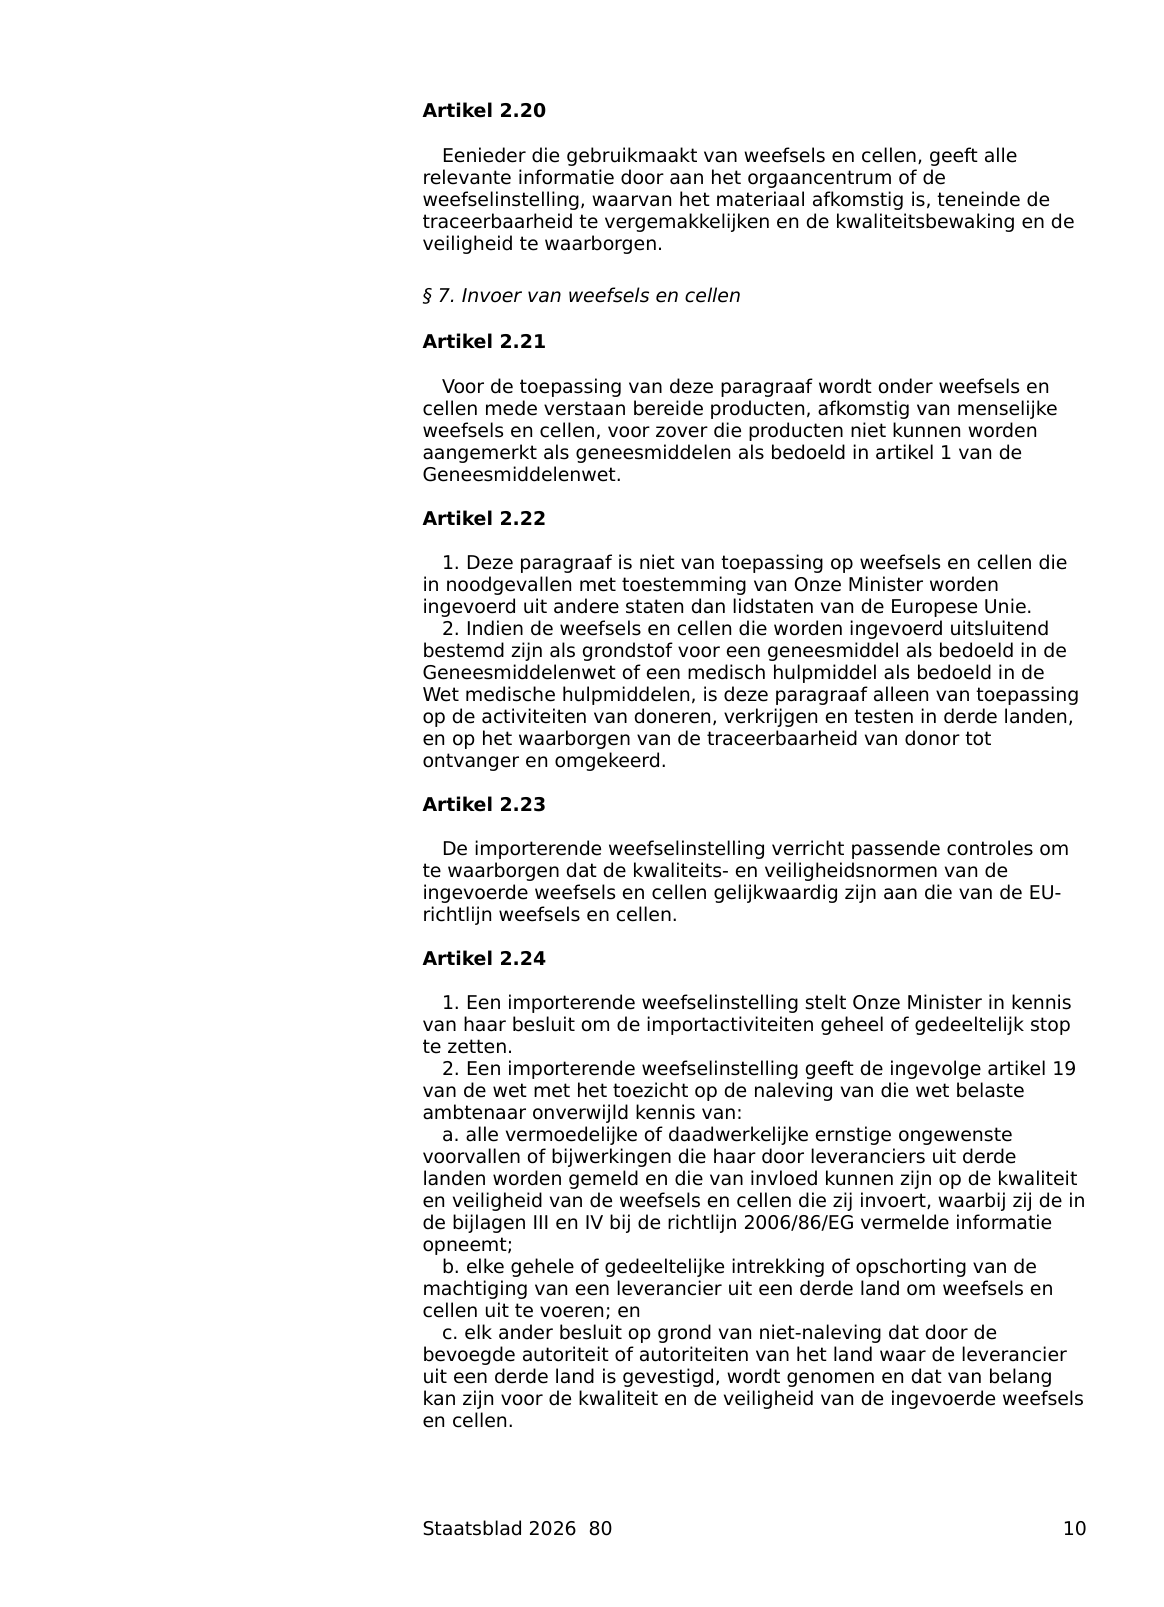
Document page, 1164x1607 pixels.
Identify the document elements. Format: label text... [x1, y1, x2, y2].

subtitle Artikel 2.21 [422, 331, 1087, 353]
subtitle § 7. Invoer van weefsels en cellen [422, 284, 1087, 306]
subtitle Artikel 2.20 [422, 100, 1087, 122]
subtitle Artikel 2.23 [422, 794, 1087, 816]
subtitle Artikel 2.24 [422, 948, 1087, 970]
text 2. Indien de weefsels en cellen die worden ingevoerd uitsluitend bestemd zijn als grondstof voor een geneesmiddel als bedoeld in de Geneesmiddelenwet of een medisch hulpmiddel als bedoeld in de Wet medische hulpmiddelen, is deze paragraaf alleen van toepassing op de activiteiten van doneren, verkrijgen en testen in derde landen, en op het waarborgen van de traceerbaarheid van donor tot ontvanger en omgekeerd. [422, 618, 1087, 772]
text 1. Een importerende weefselinstelling stelt Onze Minister in kennis van haar besluit om de importactiviteiten geheel of gedeeltelijk stop te zetten. [422, 992, 1087, 1058]
text b. elke gehele of gedeeltelijke intrekking of opschorting van de machtiging van een leverancier uit een derde land om weefsels en cellen uit te voeren; en [422, 1256, 1087, 1322]
subtitle Artikel 2.22 [422, 508, 1087, 530]
text c. elk ander besluit op grond van niet-naleving dat door de bevoegde autoriteit of autoriteiten van het land waar de leverancier uit een derde land is gevestigd, wordt genomen en dat van belang kan zijn voor de kwaliteit en de veiligheid van de ingevoerde weefsels en cellen. [422, 1322, 1087, 1432]
text Eenieder die gebruikmaakt van weefsels en cellen, geeft alle relevante informatie door aan het orgaancentrum of de weefselinstelling, waarvan het materiaal afkomstig is, teneinde de traceerbaarheid te vergemakkelijken en de kwaliteitsbewaking en de veiligheid te waarborgen. [422, 144, 1087, 254]
text Voor de toepassing van deze paragraaf wordt onder weefsels en cellen mede verstaan bereide producten, afkomstig van menselijke weefsels en cellen, voor zover die producten niet kunnen worden aangemerkt als geneesmiddelen als bedoeld in artikel 1 van de Geneesmiddelenwet. [422, 376, 1087, 486]
text De importerende weefselinstelling verricht passende controles om te waarborgen dat de kwaliteits- en veiligheidsnormen van de ingevoerde weefsels en cellen gelijkwaardig zijn aan die van de EU-richtlijn weefsels en cellen. [422, 838, 1087, 926]
text 1. Deze paragraaf is niet van toepassing op weefsels en cellen die in noodgevallen met toestemming van Onze Minister worden ingevoerd uit andere staten dan lidstaten van de Europese Unie. [422, 552, 1087, 618]
text 2. Een importerende weefselinstelling geeft de ingevolge artikel 19 van de wet met het toezicht op de naleving van die wet belaste ambtenaar onverwijld kennis van: [422, 1058, 1087, 1124]
text a. alle vermoedelijke of daadwerkelijke ernstige ongewenste voorvallen of bijwerkingen die haar door leveranciers uit derde landen worden gemeld en die van invloed kunnen zijn op de kwaliteit en veiligheid van de weefsels en cellen die zij invoert, waarbij zij de in de bijlagen III en IV bij de richtlijn 2006/86/EG vermelde informatie opneemt; [422, 1124, 1087, 1256]
